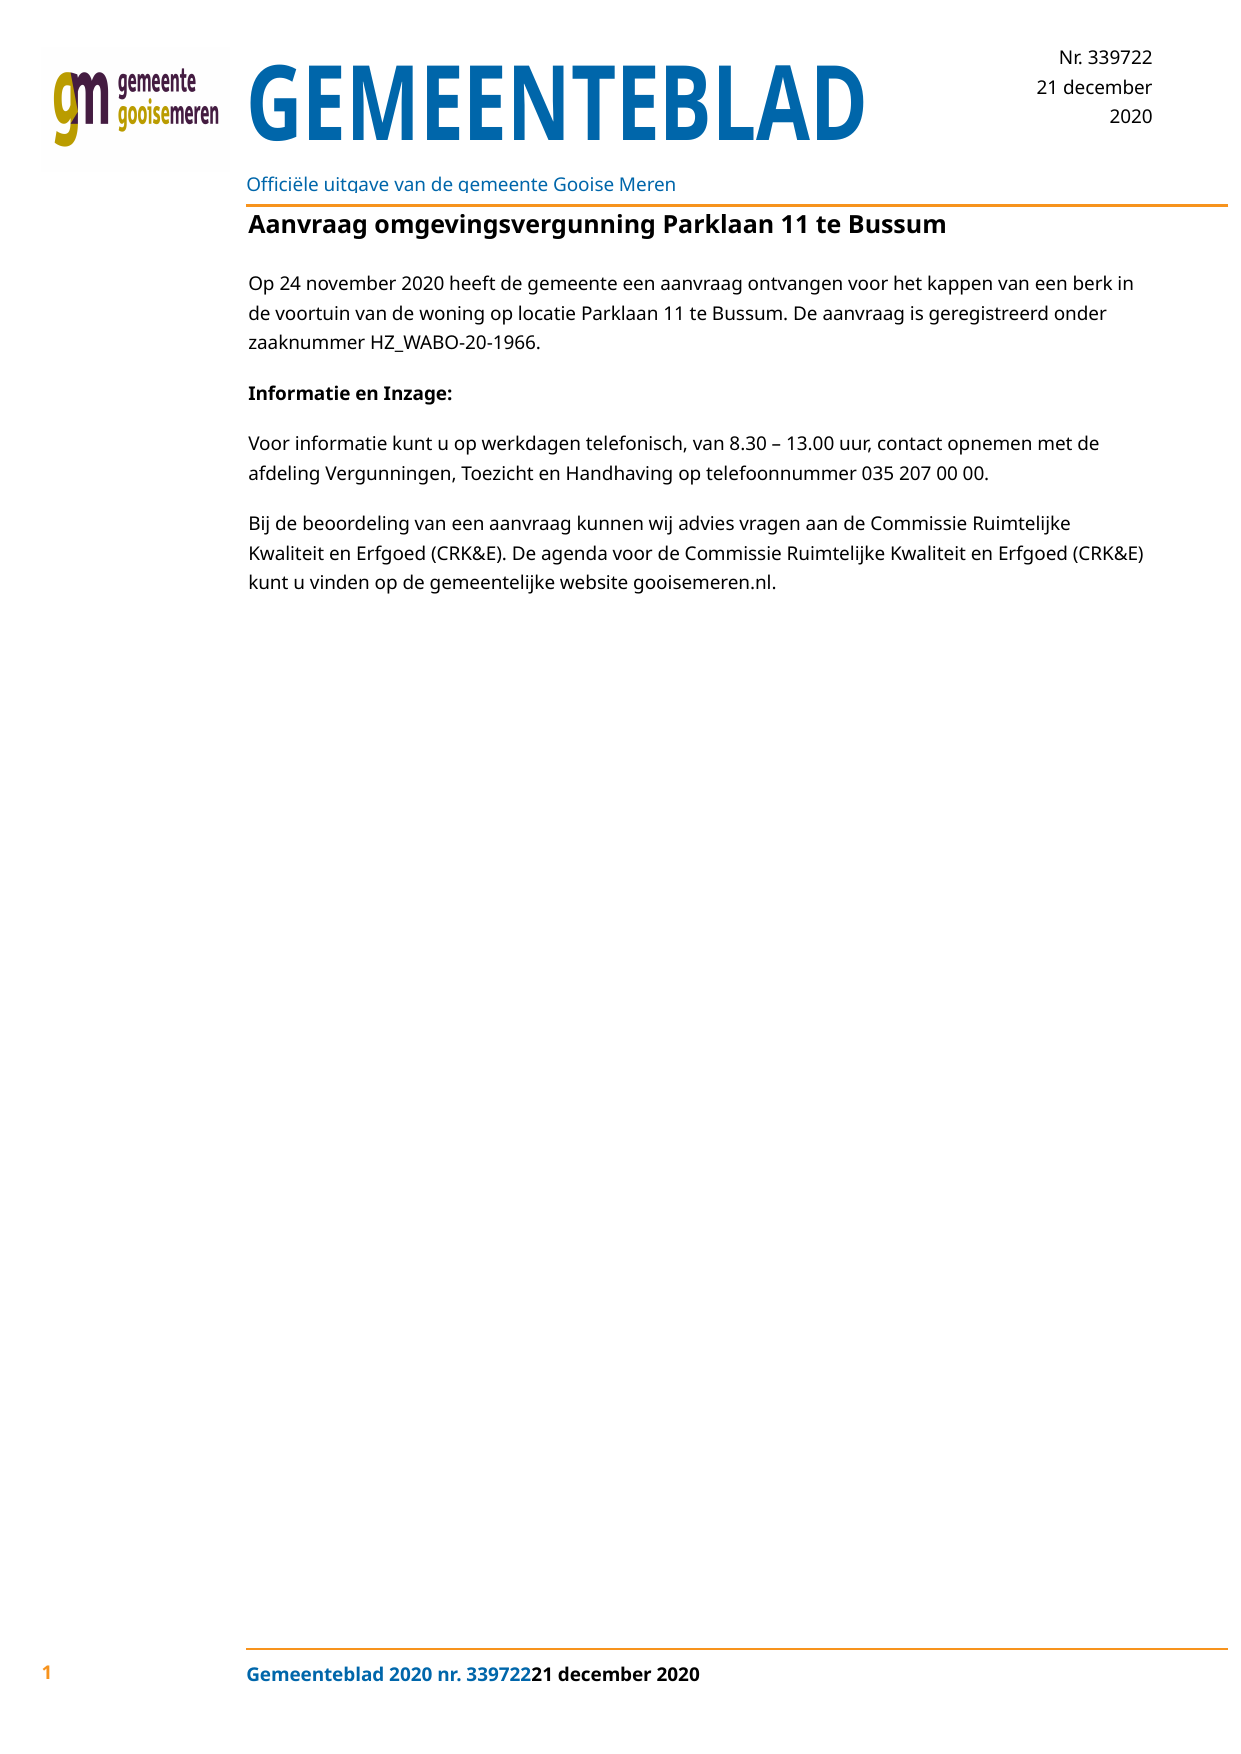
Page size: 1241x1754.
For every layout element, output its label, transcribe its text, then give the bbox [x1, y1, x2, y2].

text Informatie en Inzage: [248, 380, 1152, 406]
text Op 24 november 2020 heeft de gemeente een aanvraag ontvangen voor het kappen van een berk in de voortuin van de woning op locatie Parklaan 11 te Bussum. De aanvraag is geregistreerd onder zaaknummer HZ_WABO-20-1966. [248, 270, 1152, 355]
text Voor informatie kunt u op werkdagen telefonisch, van 8.30 – 13.00 uur, contact opnemen met de afdeling Vergunningen, Toezicht en Handhaving op telefoonnummer 035 207 00 00. [248, 430, 1152, 486]
text Bij de beoordeling van een aanvraag kunnen wij advies vragen aan de Commissie Ruimtelijke Kwaliteit en Erfgoed (CRK&E). De agenda voor de Commissie Ruimtelijke Kwaliteit en Erfgoed (CRK&E) kunt u vinden op de gemeentelijke website gooisemeren.nl. [248, 510, 1152, 595]
text Aanvraag omgevingsvergunning Parklaan 11 te Bussum [248, 207, 1152, 241]
picture [41, 47, 231, 172]
